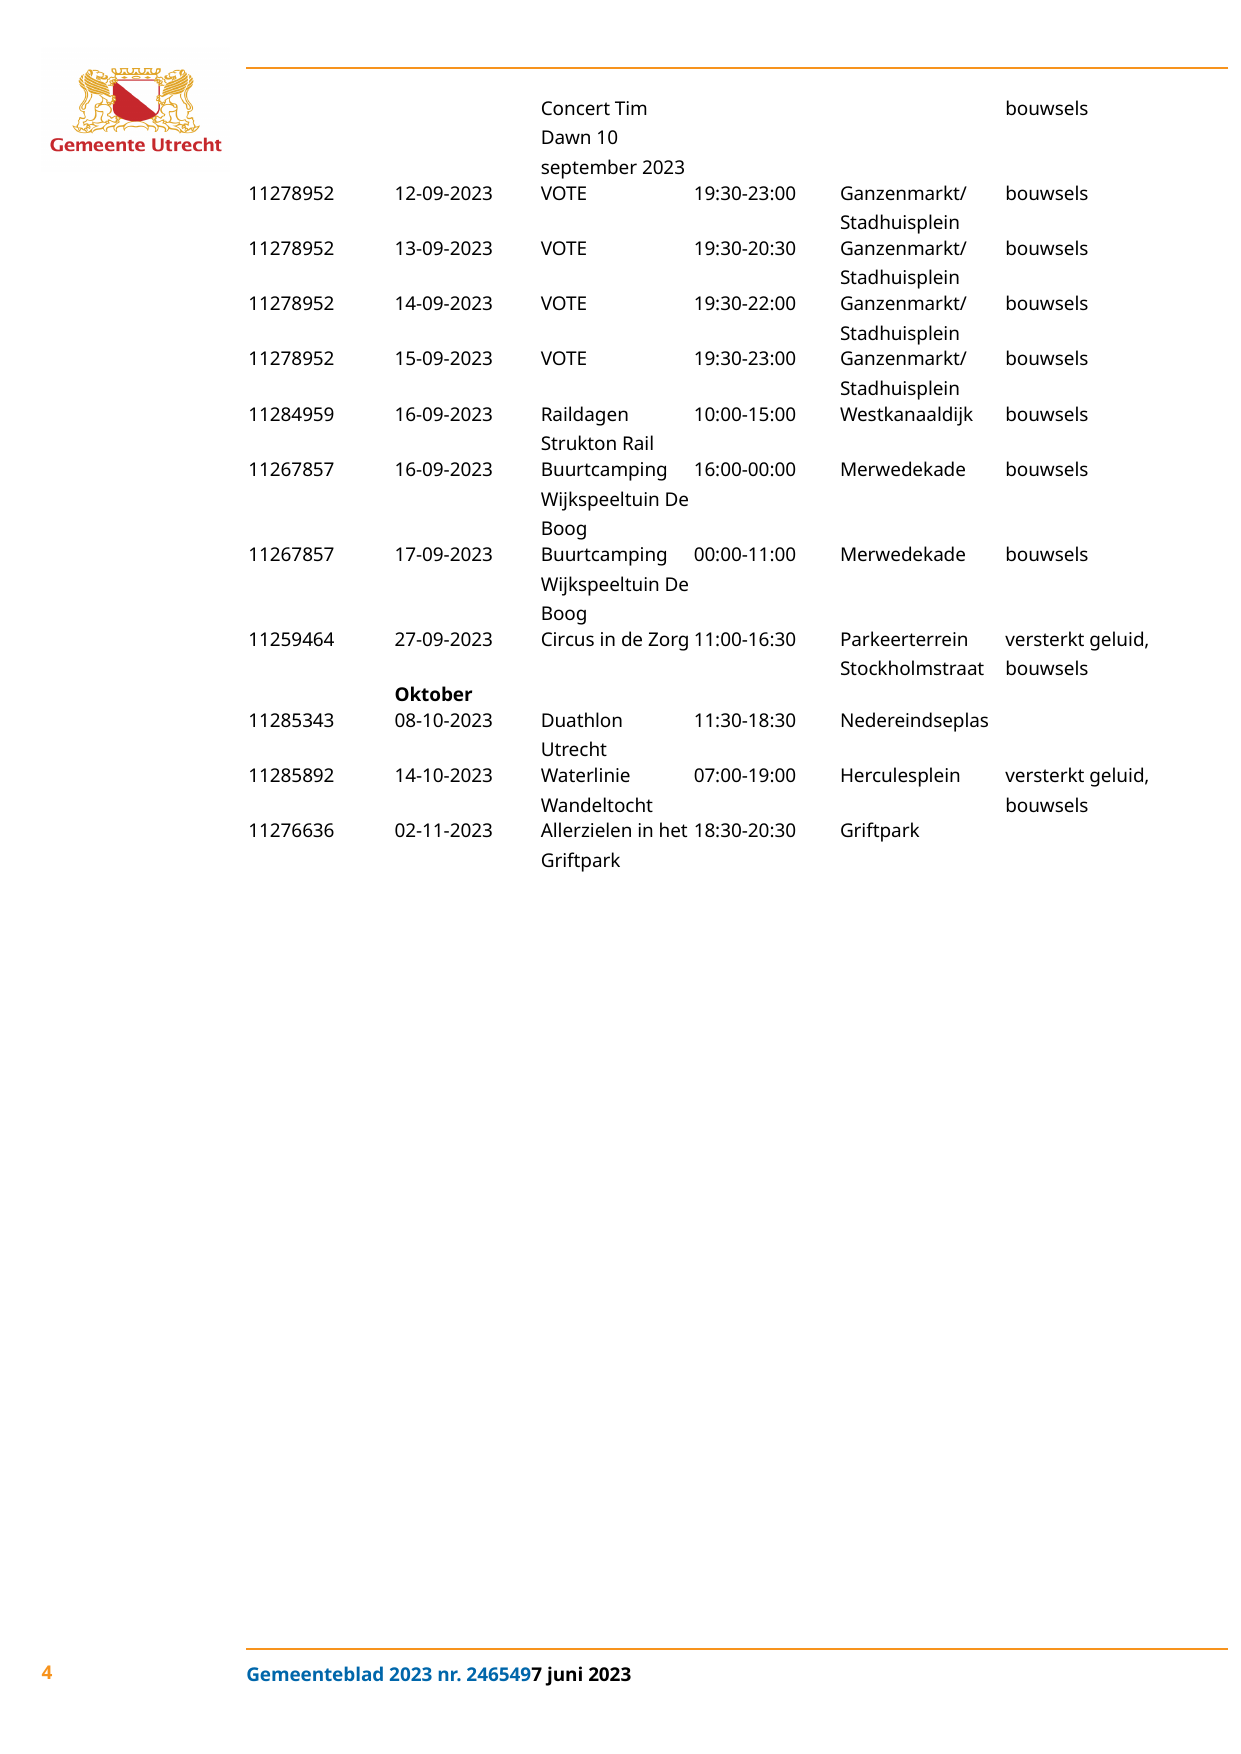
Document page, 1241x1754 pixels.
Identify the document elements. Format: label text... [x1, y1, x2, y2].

table_cell 16:00-00:00 [694, 456, 840, 541]
table_cell [1005, 681, 1152, 707]
table_cell Oktober [394, 681, 541, 707]
table_cell [248, 681, 394, 707]
table_cell 00:00-11:00 [694, 541, 840, 626]
table_cell 18:30-20:30 [694, 818, 840, 873]
table_cell bouwsels [1005, 235, 1152, 290]
table_cell bouwsels [1005, 180, 1152, 235]
table_cell 17-09-2023 [394, 541, 541, 626]
table_cell [694, 681, 840, 707]
table_cell Ganzenmarkt/Stadhuisplein [840, 180, 1005, 235]
table_cell 11:30-18:30 [694, 707, 840, 762]
table_cell Duathlon Utrecht [541, 707, 693, 762]
table_cell Merwedekade [840, 541, 1005, 626]
table_cell 11267857 [248, 456, 394, 541]
table_cell versterkt geluid, bouwsels [1005, 763, 1152, 818]
table_cell 11278952 [248, 180, 394, 235]
table_cell Ganzenmarkt/Stadhuisplein [840, 290, 1005, 346]
table_cell Concert Tim Dawn 10 september 2023 [541, 95, 693, 180]
table_cell Ganzenmarkt/Stadhuisplein [840, 346, 1005, 401]
table_cell Parkeerterrein Stockholmstraat [840, 626, 1005, 681]
table_cell 14-09-2023 [394, 290, 541, 346]
table_cell bouwsels [1005, 456, 1152, 541]
table_cell 11285343 [248, 707, 394, 762]
table_cell [1005, 818, 1152, 873]
table_cell versterkt geluid, bouwsels [1005, 626, 1152, 681]
table_cell 11267857 [248, 541, 394, 626]
table_cell [694, 95, 840, 180]
table_cell 13-09-2023 [394, 235, 541, 290]
table_cell Nedereindseplas [840, 707, 1005, 762]
table_cell Buurtcamping Wijkspeeltuin De Boog [541, 541, 693, 626]
table_cell VOTE [541, 290, 693, 346]
table_cell [1005, 707, 1152, 762]
table_cell 19:30-22:00 [694, 290, 840, 346]
table_cell 07:00-19:00 [694, 763, 840, 818]
table_cell VOTE [541, 235, 693, 290]
table_cell Westkanaaldijk [840, 401, 1005, 456]
table_cell 11285892 [248, 763, 394, 818]
picture [41, 47, 231, 172]
table_cell 19:30-20:30 [694, 235, 840, 290]
table_cell 11278952 [248, 346, 394, 401]
table_cell bouwsels [1005, 401, 1152, 456]
table_cell [541, 681, 693, 707]
table_cell 12-09-2023 [394, 180, 541, 235]
table_cell [840, 95, 1005, 180]
table_cell Circus in de Zorg [541, 626, 693, 681]
table_cell Ganzenmarkt/Stadhuisplein [840, 235, 1005, 290]
table_cell Waterlinie Wandeltocht [541, 763, 693, 818]
table_cell bouwsels [1005, 95, 1152, 180]
table_cell 02-11-2023 [394, 818, 541, 873]
table_cell VOTE [541, 346, 693, 401]
table_cell Buurtcamping Wijkspeeltuin De Boog [541, 456, 693, 541]
table_cell 11:00-16:30 [694, 626, 840, 681]
table_cell 11276636 [248, 818, 394, 873]
table_cell bouwsels [1005, 541, 1152, 626]
table_cell 11278952 [248, 290, 394, 346]
table_cell 11278952 [248, 235, 394, 290]
table_cell bouwsels [1005, 346, 1152, 401]
table_cell 19:30-23:00 [694, 346, 840, 401]
table_cell bouwsels [1005, 290, 1152, 346]
table_cell VOTE [541, 180, 693, 235]
table_cell 10:00-15:00 [694, 401, 840, 456]
table_cell Raildagen Strukton Rail [541, 401, 693, 456]
table_cell [394, 95, 541, 180]
table_cell 11284959 [248, 401, 394, 456]
table_cell 15-09-2023 [394, 346, 541, 401]
table_cell 11259464 [248, 626, 394, 681]
table_cell Herculesplein [840, 763, 1005, 818]
table_cell Allerzielen in het Griftpark [541, 818, 693, 873]
table_cell 16-09-2023 [394, 456, 541, 541]
table_cell 19:30-23:00 [694, 180, 840, 235]
table_cell Griftpark [840, 818, 1005, 873]
table_cell Merwedekade [840, 456, 1005, 541]
table_cell 14-10-2023 [394, 763, 541, 818]
table_cell [248, 95, 394, 180]
table_cell 16-09-2023 [394, 401, 541, 456]
table_cell [840, 681, 1005, 707]
table_cell 27-09-2023 [394, 626, 541, 681]
table_cell 08-10-2023 [394, 707, 541, 762]
